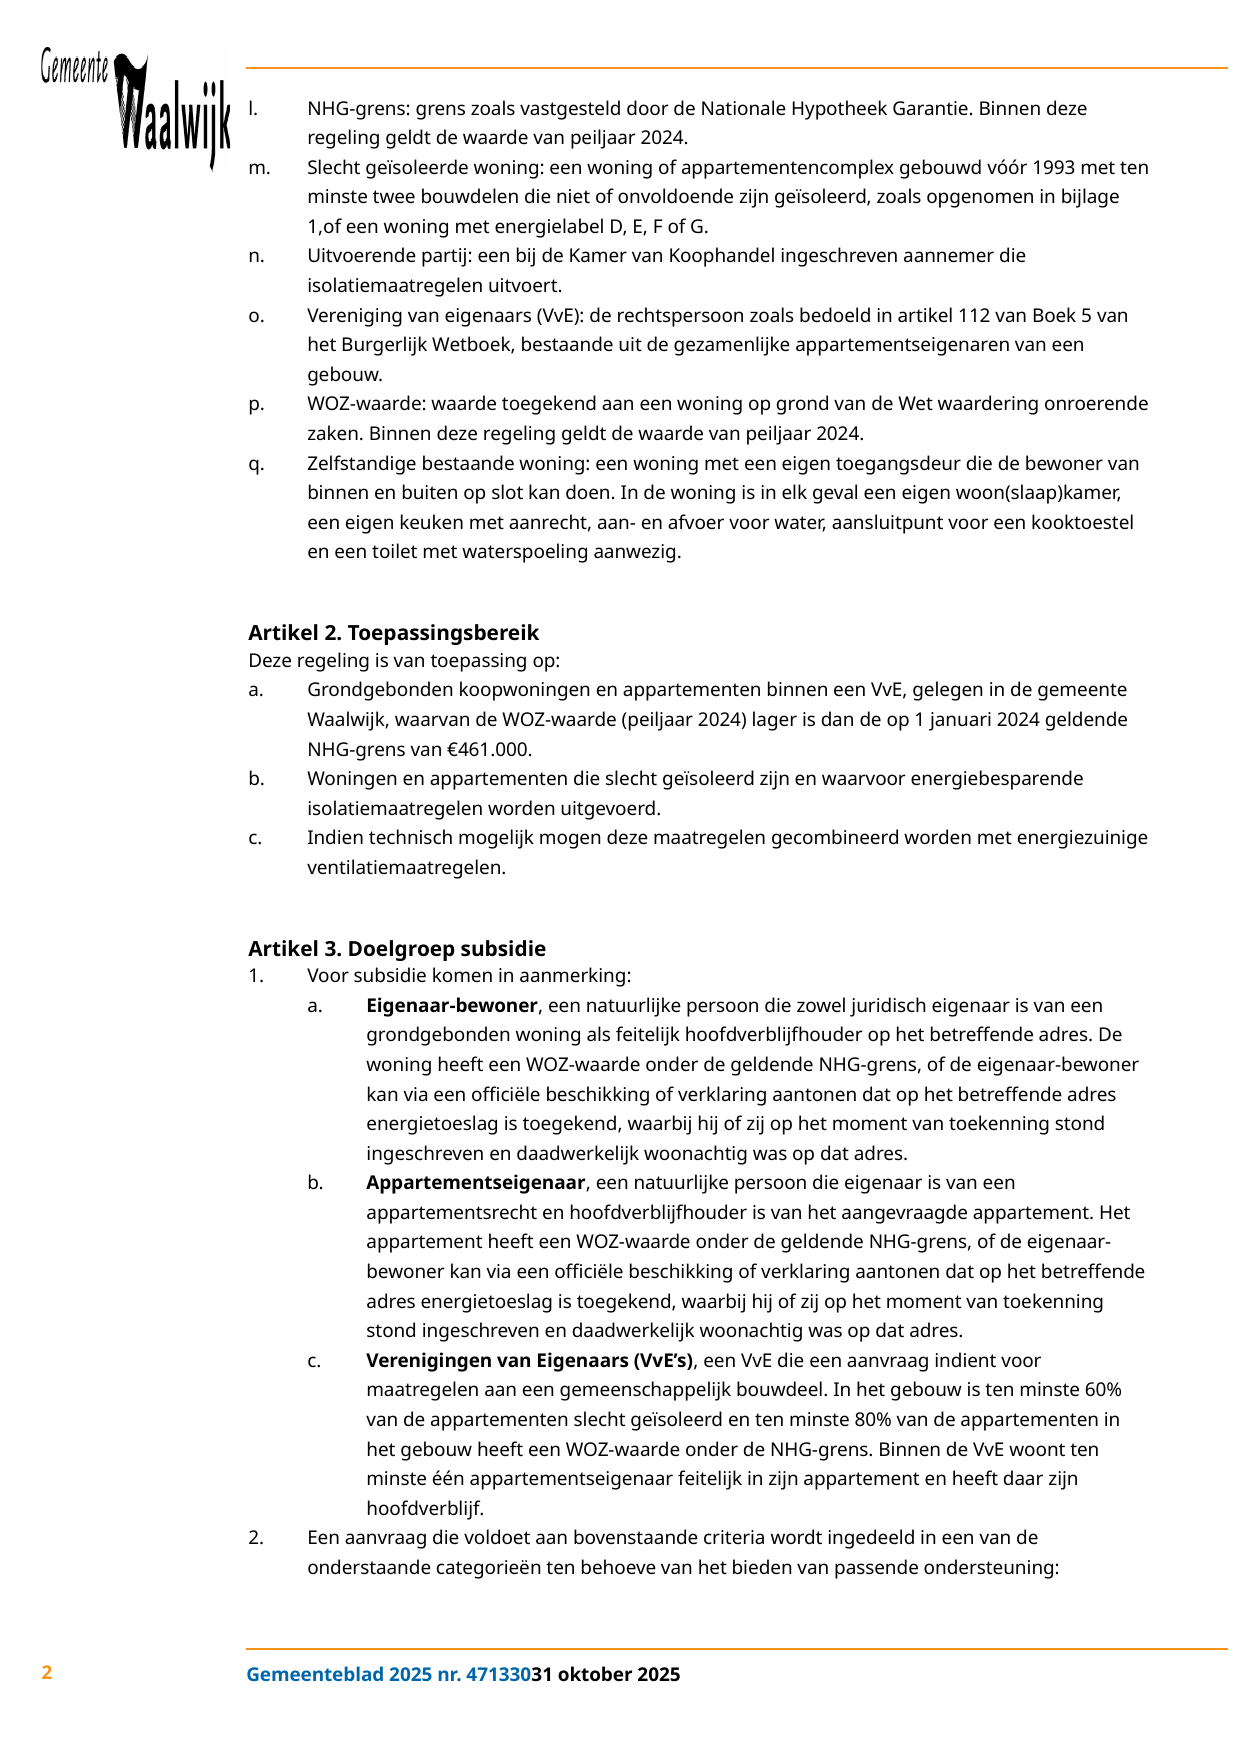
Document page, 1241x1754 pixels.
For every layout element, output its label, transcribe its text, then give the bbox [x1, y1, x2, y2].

list Vereniging van eigenaars (VvE): de rechtspersoon zoals bedoeld in artikel 112 van Boek 5 van het Burgerlijk Wetboek, bestaande uit de gezamenlijke appartementseigenaren van een gebouw. [248, 302, 1152, 387]
text Deze regeling is van toepassing op: [248, 647, 1152, 673]
list Indien technisch mogelijk mogen deze maatregelen gecombineerd worden met energiezuinige ventilatiemaatregelen. [248, 824, 1152, 880]
list NHG-grens: grens zoals vastgesteld door de Nationale Hypotheek Garantie. Binnen deze regeling geldt de waarde van peiljaar 2024. [248, 95, 1152, 150]
list Eigenaar-bewoner, een natuurlijke persoon die zowel juridisch eigenaar is van een grondgebonden woning als feitelijk hoofdverblijfhouder op het betreffende adres. De woning heeft een WOZ-waarde onder de geldende NHG-grens, of de eigenaar-bewoner kan via een officiële beschikking of verklaring aantonen dat op het betreffende adres energietoeslag is toegekend, waarbij hij of zij op het moment van toekenning stond ingeschreven en daadwerkelijk woonachtig was op dat adres. [307, 992, 1152, 1166]
picture [41, 47, 231, 172]
list Zelfstandige bestaande woning: een woning met een eigen toegangsdeur die de bewoner van binnen en buiten op slot kan doen. In de woning is in elk geval een eigen woon(slaap)kamer, een eigen keuken met aanrecht, aan- en afvoer voor water, aansluitpunt voor een kooktoestel en een toilet met waterspoeling aanwezig. [248, 450, 1152, 564]
list WOZ-waarde: waarde toegekend aan een woning op grond van de Wet waardering onroerende zaken. Binnen deze regeling geldt de waarde van peiljaar 2024. [248, 391, 1152, 446]
list Slecht geïsoleerde woning: een woning of appartementencomplex gebouwd vóór 1993 met ten minste twee bouwdelen die niet of onvoldoende zijn geïsoleerd, zoals opgenomen in bijlage 1,of een woning met energielabel D, E, F of G. [248, 154, 1152, 239]
list Grondgebonden koopwoningen en appartementen binnen een VvE, gelegen in de gemeente Waalwijk, waarvan de WOZ-waarde (peiljaar 2024) lager is dan de op 1 januari 2024 geldende NHG-grens van €461.000. [248, 677, 1152, 761]
list Voor subsidie komen in aanmerking: [248, 962, 1152, 988]
list Uitvoerende partij: een bij de Kamer van Koophandel ingeschreven aannemer die isolatiemaatregelen uitvoert. [248, 243, 1152, 298]
text Artikel 2. Toepassingsbereik [248, 618, 1152, 647]
list Appartementseigenaar, een natuurlijke persoon die eigenaar is van een appartementsrecht en hoofdverblijfhouder is van het aangevraagde appartement. Het appartement heeft een WOZ-waarde onder de geldende NHG-grens, of de eigenaar-bewoner kan via een officiële beschikking of verklaring aantonen dat op het betreffende adres energietoeslag is toegekend, waarbij hij of zij op het moment van toekenning stond ingeschreven en daadwerkelijk woonachtig was op dat adres. [307, 1169, 1152, 1343]
list Verenigingen van Eigenaars (VvE’s), een VvE die een aanvraag indient voor maatregelen aan een gemeenschappelijk bouwdeel. In het gebouw is ten minste 60% van de appartementen slecht geïsoleerd en ten minste 80% van de appartementen in het gebouw heeft een WOZ-waarde onder de NHG-grens. Binnen de VvE woont ten minste één appartementseigenaar feitelijk in zijn appartement en heeft daar zijn hoofdverblijf. [307, 1347, 1152, 1521]
list Woningen en appartementen die slecht geïsoleerd zijn en waarvoor energiebesparende isolatiemaatregelen worden uitgevoerd. [248, 765, 1152, 821]
list Een aanvraag die voldoet aan bovenstaande criteria wordt ingedeeld in een van de onderstaande categorieën ten behoeve van het bieden van passende ondersteuning: [248, 1524, 1152, 1580]
text Artikel 3. Doelgroep subsidie [248, 934, 1152, 962]
